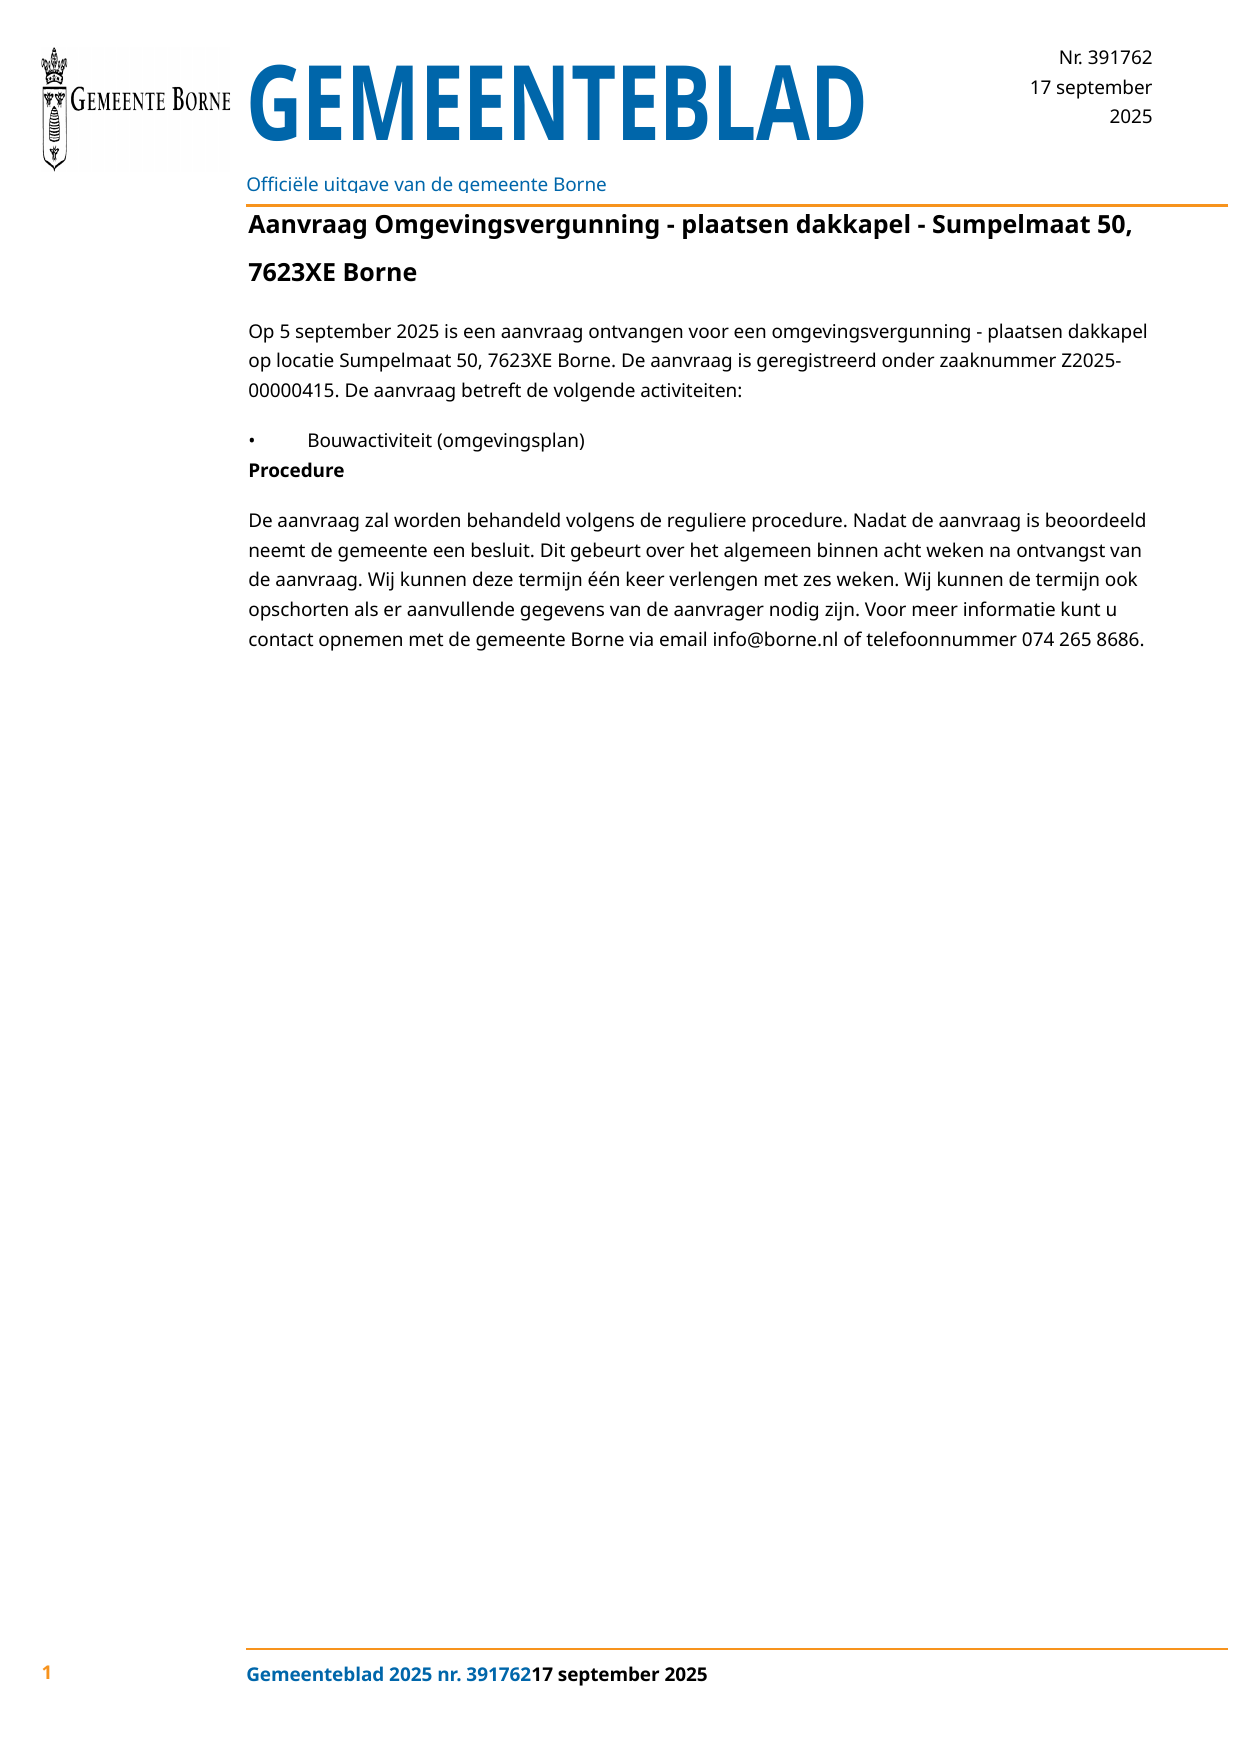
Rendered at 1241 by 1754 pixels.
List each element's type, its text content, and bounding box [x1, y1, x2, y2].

text Aanvraag Omgevingsvergunning - plaatsen dakkapel - Sumpelmaat 50, 7623XE Borne [248, 207, 1152, 288]
text Op 5 september 2025 is een aanvraag ontvangen voor een omgevingsvergunning - plaatsen dakkapel op locatie Sumpelmaat 50, 7623XE Borne. De aanvraag is geregistreerd onder zaaknummer Z2025-00000415. De aanvraag betreft de volgende activiteiten: [248, 318, 1152, 403]
text De aanvraag zal worden behandeld volgens de reguliere procedure. Nadat de aanvraag is beoordeeld neemt de gemeente een besluit. Dit gebeurt over het algemeen binnen acht weken na ontvangst van de aanvraag. Wij kunnen deze termijn één keer verlengen met zes weken. Wij kunnen de termijn ook opschorten als er aanvullende gegevens van de aanvrager nodig zijn. Voor meer informatie kunt u contact opnemen met de gemeente Borne via email info@borne.nl of telefoonnummer 074 265 8686. [248, 507, 1152, 652]
list Bouwactiviteit (omgevingsplan) [248, 427, 1152, 453]
picture [41, 47, 231, 172]
text Procedure [248, 457, 1152, 483]
